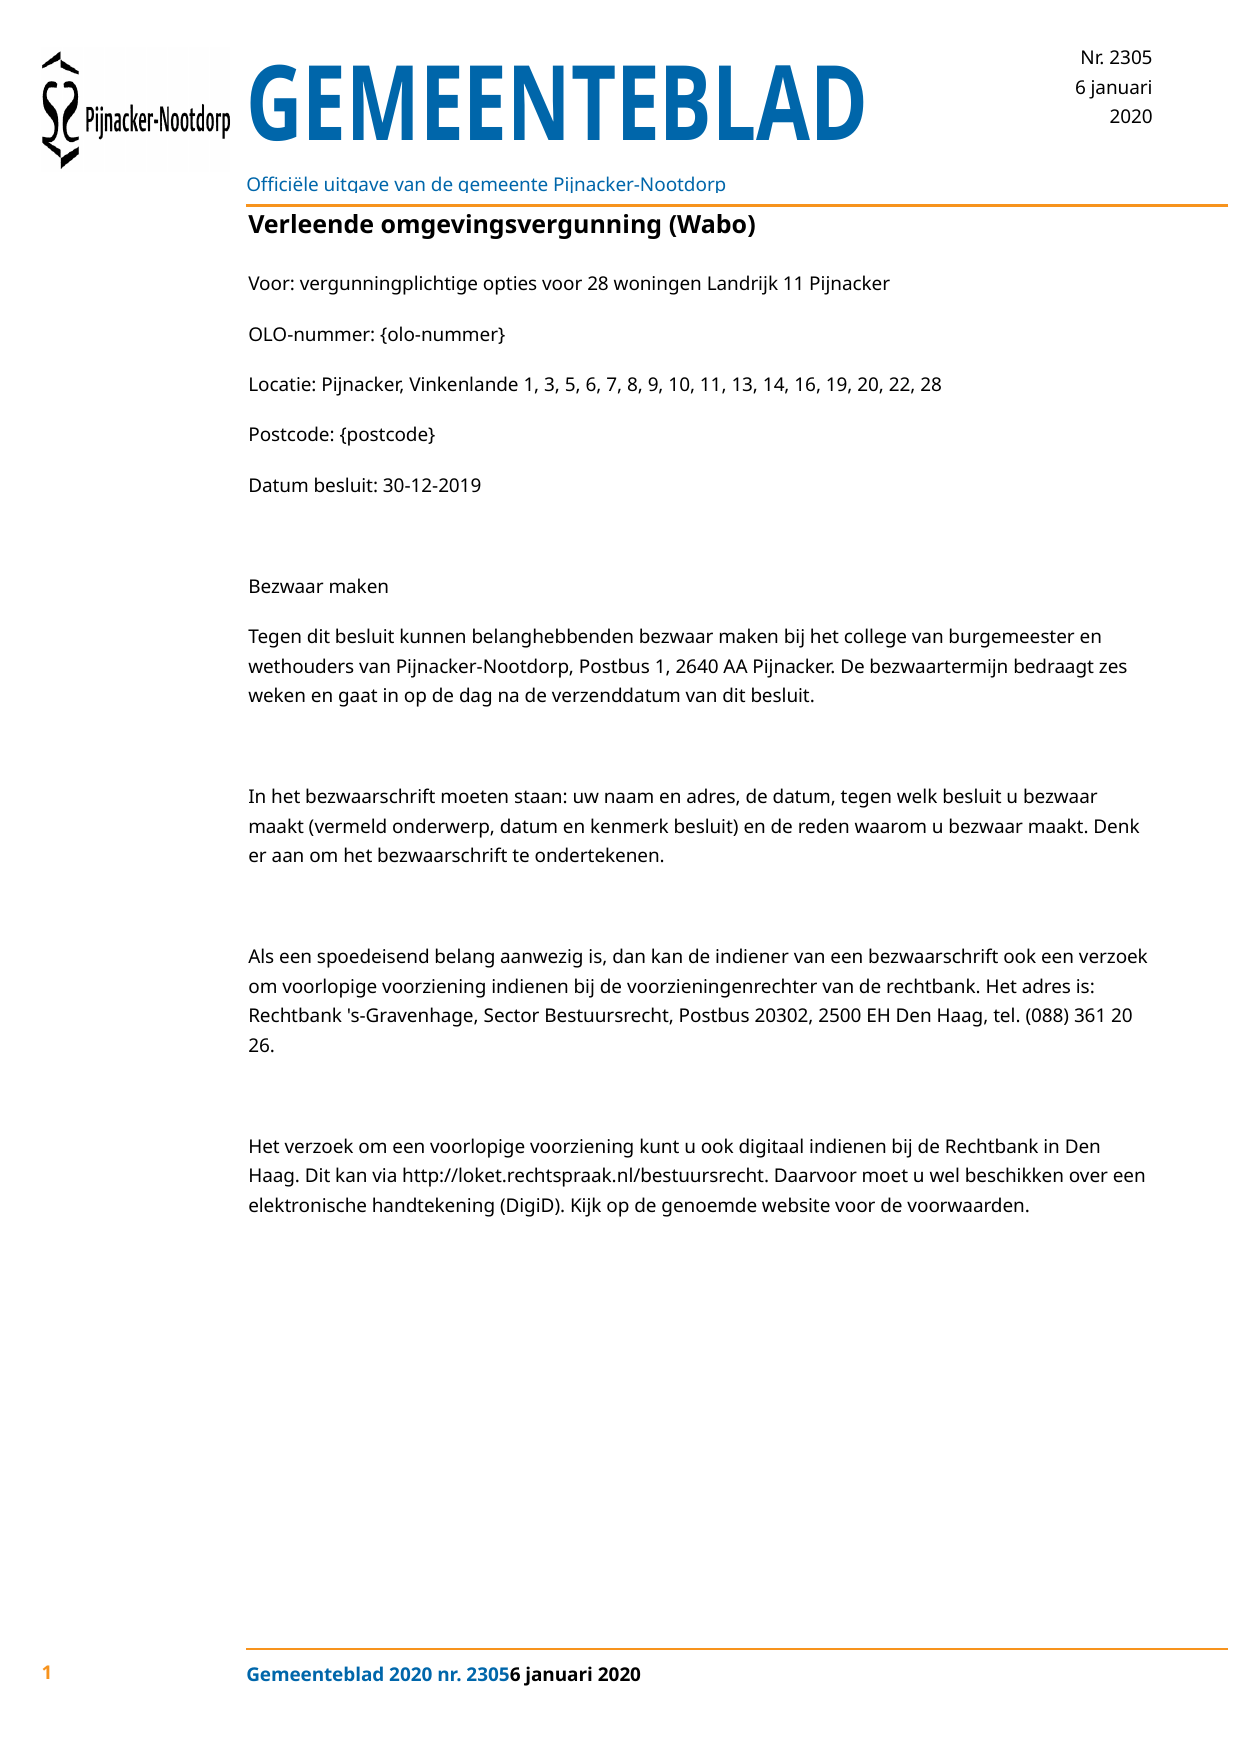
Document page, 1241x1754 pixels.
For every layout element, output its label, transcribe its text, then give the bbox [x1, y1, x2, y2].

text Voor: vergunningplichtige opties voor 28 woningen Landrijk 11 Pijnacker [248, 270, 1152, 296]
picture [41, 47, 231, 172]
text Postcode: {postcode} [248, 422, 1152, 447]
text Tegen dit besluit kunnen belanghebbenden bezwaar maken bij het college van burgemeester en wethouders van Pijnacker-Nootdorp, Postbus 1, 2640 AA Pijnacker. De bezwaartermijn bedraagt zes weken en gaat in op de dag na de verzenddatum van dit besluit. [248, 623, 1152, 708]
text Bezwaar maken [248, 573, 1152, 598]
text Datum besluit: 30-12-2019 [248, 472, 1152, 498]
text OLO-nummer: {olo-nummer} [248, 321, 1152, 346]
text Het verzoek om een voorlopige voorziening kunt u ook digitaal indienen bij de Rechtbank in Den Haag. Dit kan via http://loket.rechtspraak.nl/bestuursrecht. Daarvoor moet u wel beschikken over een elektronische handtekening (DigiD). Kijk op de genoemde website voor de voorwaarden. [248, 1133, 1152, 1218]
text Verleende omgevingsvergunning (Wabo) [248, 207, 1152, 241]
text Locatie: Pijnacker, Vinkenlande 1, 3, 5, 6, 7, 8, 9, 10, 11, 13, 14, 16, 19, 20, 22, 28 [248, 371, 1152, 397]
text In het bezwaarschrift moeten staan: uw naam en adres, de datum, tegen welk besluit u bezwaar maakt (vermeld onderwerp, datum en kenmerk besluit) en de reden waarom u bezwaar maakt. Denk er aan om het bezwaarschrift te ondertekenen. [248, 783, 1152, 868]
text Als een spoedeisend belang aanwezig is, dan kan de indiener van een bezwaarschrift ook een verzoek om voorlopige voorziening indienen bij de voorzieningenrechter van de rechtbank. Het adres is: Rechtbank 's-Gravenhage, Sector Bestuursrecht, Postbus 20302, 2500 EH Den Haag, tel. (088) 361 20 26. [248, 943, 1152, 1058]
